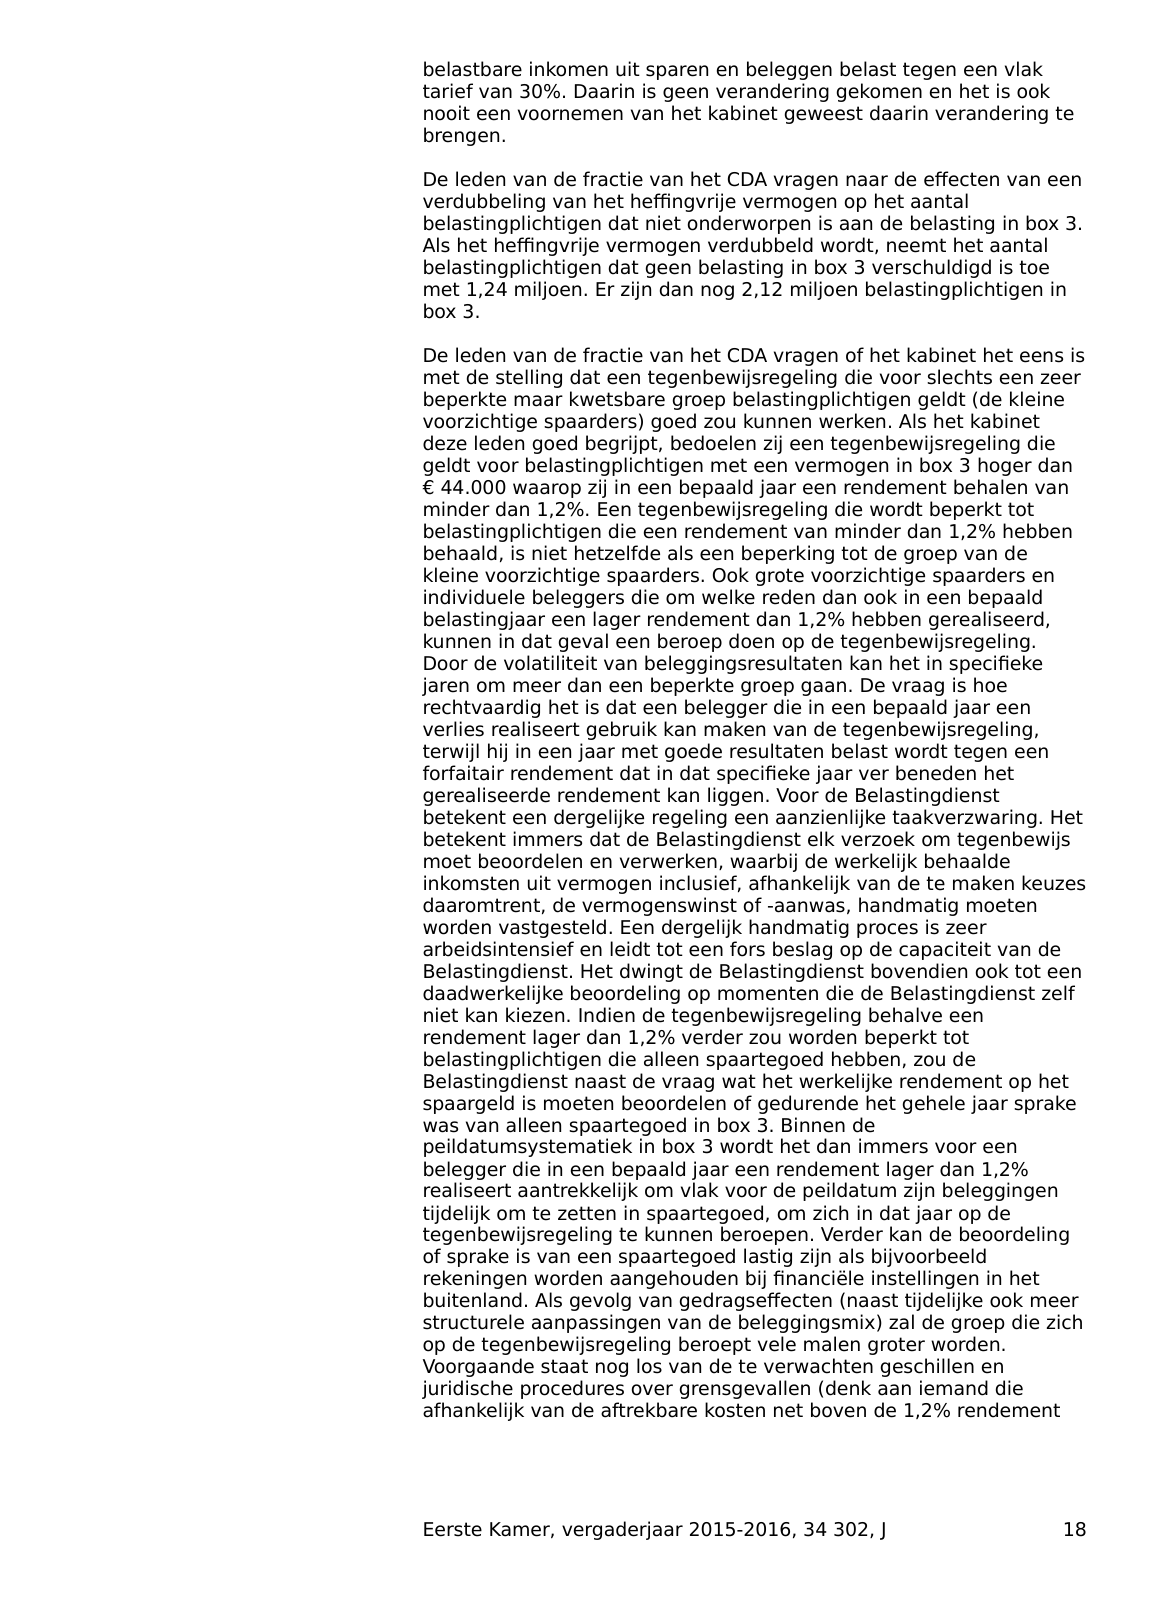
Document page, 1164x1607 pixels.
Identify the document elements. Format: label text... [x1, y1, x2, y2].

text De leden van de fractie van het CDA vragen naar de effecten van een verdubbeling van het heffingvrije vermogen op het aantal belastingplichtigen dat niet onderworpen is aan de belasting in box 3. Als het heffingvrije vermogen verdubbeld wordt, neemt het aantal belastingplichtigen dat geen belasting in box 3 verschuldigd is toe met 1,24 miljoen. Er zijn dan nog 2,12 miljoen belastingplichtigen in box 3. [422, 169, 1087, 323]
text belastbare inkomen uit sparen en beleggen belast tegen een vlak tarief van 30%. Daarin is geen verandering gekomen en het is ook nooit een voornemen van het kabinet geweest daarin verandering te brengen. [422, 59, 1087, 147]
text De leden van de fractie van het CDA vragen of het kabinet het eens is met de stelling dat een tegenbewijsregeling die voor slechts een zeer beperkte maar kwetsbare groep belastingplichtigen geldt (de kleine voorzichtige spaarders) goed zou kunnen werken. Als het kabinet deze leden goed begrijpt, bedoelen zij een tegenbewijsregeling die geldt voor belastingplichtigen met een vermogen in box 3 hoger dan € 44.000 waarop zij in een bepaald jaar een rendement behalen van minder dan 1,2%. Een tegenbewijsregeling die wordt beperkt tot belastingplichtigen die een rendement van minder dan 1,2% hebben behaald, is niet hetzelfde als een beperking tot de groep van de kleine voorzichtige spaarders. Ook grote voorzichtige spaarders en individuele beleggers die om welke reden dan ook in een bepaald belastingjaar een lager rendement dan 1,2% hebben gerealiseerd, kunnen in dat geval een beroep doen op de tegenbewijsregeling. Door de volatiliteit van beleggingsresultaten kan het in specifieke jaren om meer dan een beperkte groep gaan. De vraag is hoe rechtvaardig het is dat een belegger die in een bepaald jaar een verlies realiseert gebruik kan maken van de tegenbewijsregeling, terwijl hij in een jaar met goede resultaten belast wordt tegen een forfaitair rendement dat in dat specifieke jaar ver beneden het gerealiseerde rendement kan liggen. Voor de Belastingdienst betekent een dergelijke regeling een aanzienlijke taakverzwaring. Het betekent immers dat de Belastingdienst elk verzoek om tegenbewijs moet beoordelen en verwerken, waarbij de werkelijk behaalde inkomsten uit vermogen inclusief, afhankelijk van de te maken keuzes daaromtrent, de vermogenswinst of -aanwas, handmatig moeten worden vastgesteld. Een dergelijk handmatig proces is zeer arbeidsintensief en leidt tot een fors beslag op de capaciteit van de Belastingdienst. Het dwingt de Belastingdienst bovendien ook tot een daadwerkelijke beoordeling op momenten die de Belastingdienst zelf niet kan kiezen. Indien de tegenbewijsregeling behalve een rendement lager dan 1,2% verder zou worden beperkt tot belastingplichtigen die alleen spaartegoed hebben, zou de Belastingdienst naast de vraag wat het werkelijke rendement op het spaargeld is moeten beoordelen of gedurende het gehele jaar sprake was van alleen spaartegoed in box 3. Binnen de peildatumsystematiek in box 3 wordt het dan immers voor een belegger die in een bepaald jaar een rendement lager dan 1,2% realiseert aantrekkelijk om vlak voor de peildatum zijn beleggingen tijdelijk om te zetten in spaartegoed, om zich in dat jaar op de tegenbewijsregeling te kunnen beroepen. Verder kan de beoordeling of sprake is van een spaartegoed lastig zijn als bijvoorbeeld rekeningen worden aangehouden bij financiële instellingen in het buitenland. Als gevolg van gedragseffecten (naast tijdelijke ook meer structurele aanpassingen van de beleggingsmix) zal de groep die zich op de tegenbewijsregeling beroept vele malen groter worden. Voorgaande staat nog los van de te verwachten geschillen en juridische procedures over grensgevallen (denk aan iemand die afhankelijk van de aftrekbare kosten net boven de 1,2% rendement [422, 345, 1087, 1422]
